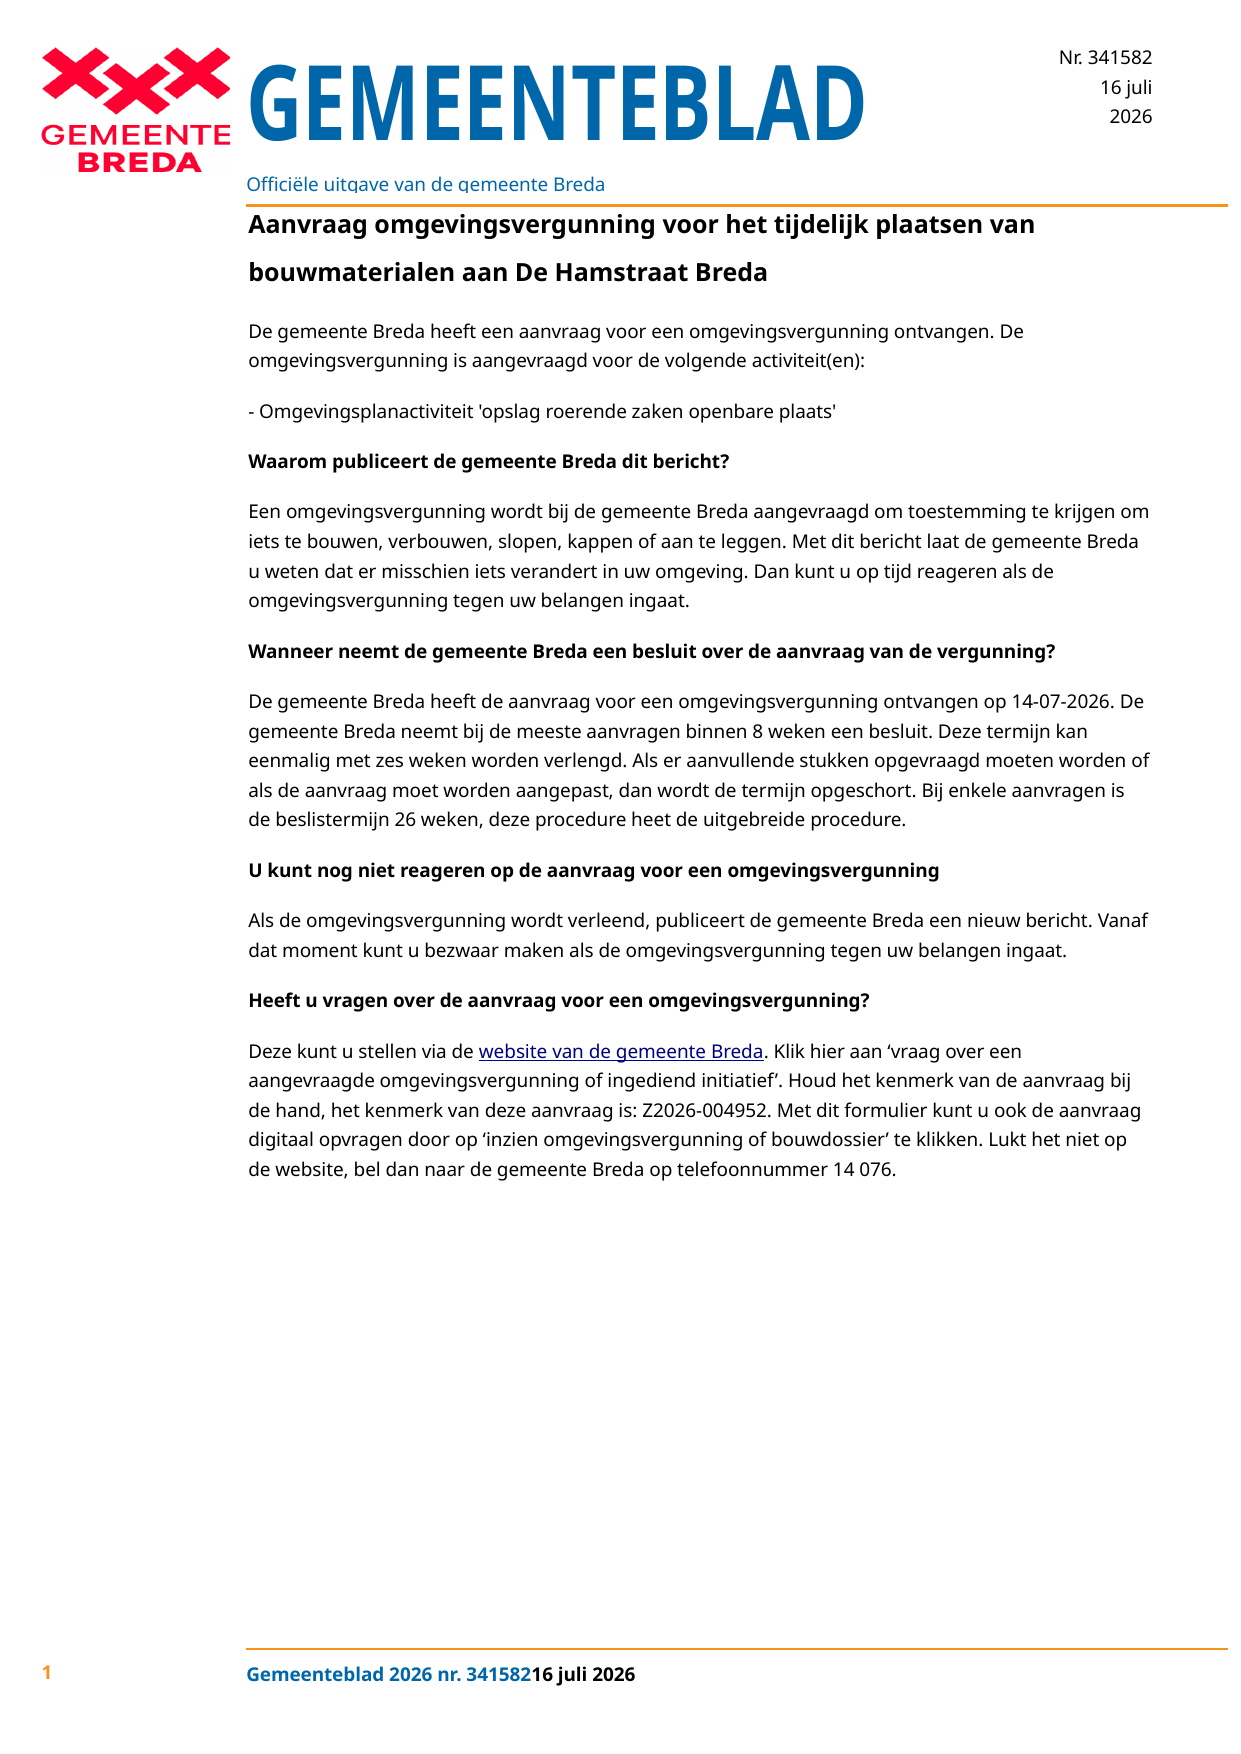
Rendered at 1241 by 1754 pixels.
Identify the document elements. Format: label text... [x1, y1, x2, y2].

text Heeft u vragen over de aanvraag voor een omgevingsvergunning? [248, 987, 1152, 1013]
text Waarom publiceert de gemeente Breda dit bericht? [248, 448, 1152, 474]
text Aanvraag omgevingsvergunning voor het tijdelijk plaatsen van bouwmaterialen aan De Hamstraat Breda [248, 207, 1152, 288]
text De gemeente Breda heeft een aanvraag voor een omgevingsvergunning ontvangen. De omgevingsvergunning is aangevraagd voor de volgende activiteit(en): [248, 318, 1152, 373]
text U kunt nog niet reageren op de aanvraag voor een omgevingsvergunning [248, 857, 1152, 883]
text - Omgevingsplanactiviteit 'opslag roerende zaken openbare plaats' [248, 398, 1152, 424]
text Wanneer neemt de gemeente Breda een besluit over de aanvraag van de vergunning? [248, 638, 1152, 664]
text Deze kunt u stellen via de website van de gemeente Breda. Klik hier aan ‘vraag over een aangevraagde omgevingsvergunning of ingediend initiatief’. Houd het kenmerk van de aanvraag bij de hand, het kenmerk van deze aanvraag is: Z2026-004952. Met dit formulier kunt u ook de aanvraag digitaal opvragen door op ‘inzien omgevingsvergunning of bouwdossier’ te klikken. Lukt het niet op de website, bel dan naar de gemeente Breda op telefoonnummer 14 076. [248, 1038, 1152, 1182]
text Als de omgevingsvergunning wordt verleend, publiceert de gemeente Breda een nieuw bericht. Vanaf dat moment kunt u bezwaar maken als de omgevingsvergunning tegen uw belangen ingaat. [248, 907, 1152, 963]
picture [41, 47, 231, 172]
text Een omgevingsvergunning wordt bij de gemeente Breda aangevraagd om toestemming te krijgen om iets te bouwen, verbouwen, slopen, kappen of aan te leggen. Met dit bericht laat de gemeente Breda u weten dat er misschien iets verandert in uw omgeving. Dan kunt u op tijd reageren als de omgevingsvergunning tegen uw belangen ingaat. [248, 499, 1152, 613]
text De gemeente Breda heeft de aanvraag voor een omgevingsvergunning ontvangen op 14-07-2026. De gemeente Breda neemt bij de meeste aanvragen binnen 8 weken een besluit. Deze termijn kan eenmalig met zes weken worden verlengd. Als er aanvullende stukken opgevraagd moeten worden of als de aanvraag moet worden aangepast, dan wordt de termijn opgeschort. Bij enkele aanvragen is de beslistermijn 26 weken, deze procedure heet de uitgebreide procedure. [248, 688, 1152, 832]
